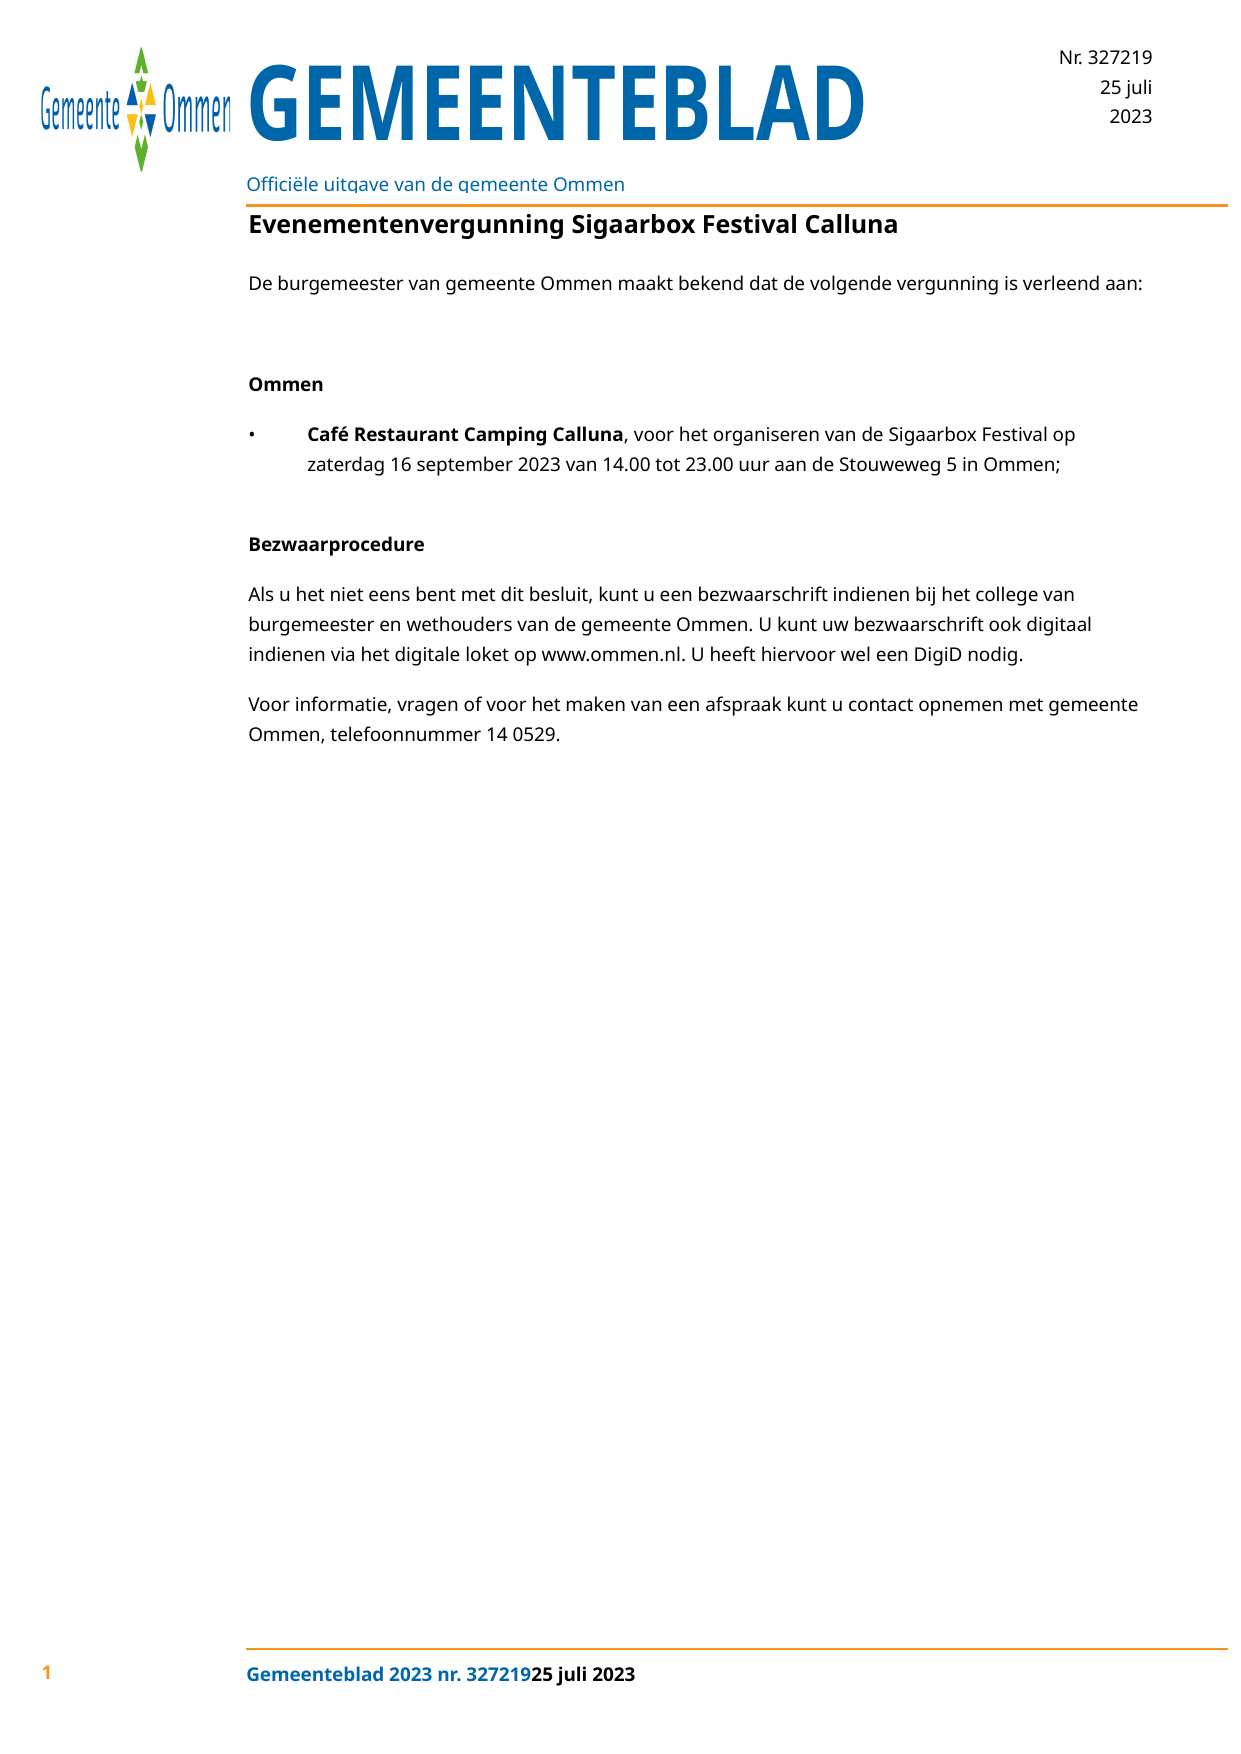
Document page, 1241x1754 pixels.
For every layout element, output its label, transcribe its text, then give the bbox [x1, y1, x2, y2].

picture [41, 47, 231, 172]
text Evenementenvergunning Sigaarbox Festival Calluna [248, 207, 1152, 241]
text De burgemeester van gemeente Ommen maakt bekend dat de volgende vergunning is verleend aan: [248, 270, 1152, 296]
text Als u het niet eens bent met dit besluit, kunt u een bezwaarschrift indienen bij het college van burgemeester en wethouders van de gemeente Ommen. U kunt uw bezwaarschrift ook digitaal indienen via het digitale loket op www.ommen.nl. U heeft hiervoor wel een DigiD nodig. [248, 582, 1152, 666]
list Café Restaurant Camping Calluna, voor het organiseren van de Sigaarbox Festival op zaterdag 16 september 2023 van 14.00 tot 23.00 uur aan de Stouweweg 5 in Ommen; [248, 422, 1152, 477]
text Bezwaarprocedure [248, 531, 1152, 557]
text Ommen [248, 371, 1152, 397]
text Voor informatie, vragen of voor het maken van een afspraak kunt u contact opnemen met gemeente Ommen, telefoonnummer 14 0529. [248, 691, 1152, 746]
